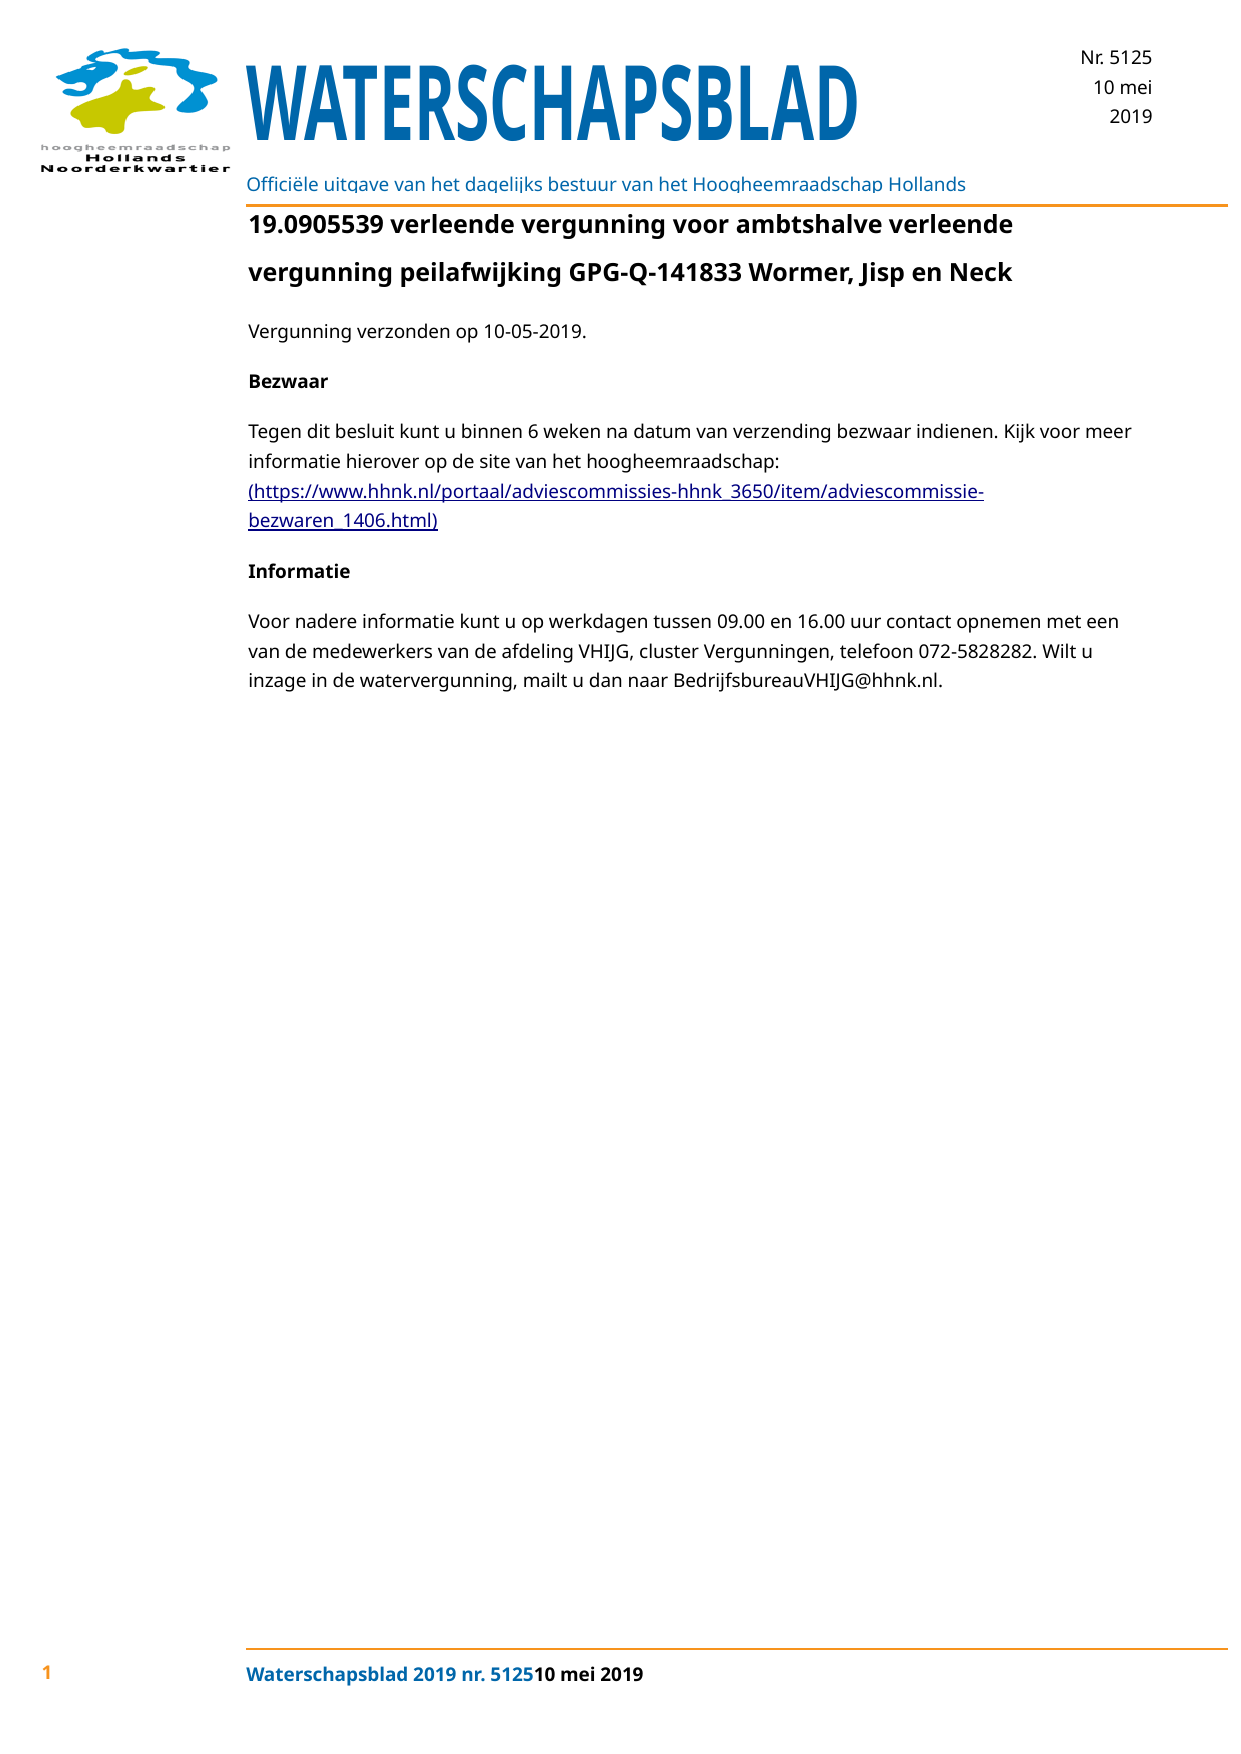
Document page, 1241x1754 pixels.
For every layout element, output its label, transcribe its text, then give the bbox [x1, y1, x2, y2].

text Tegen dit besluit kunt u binnen 6 weken na datum van verzending bezwaar indienen. Kijk voor meer informatie hierover op de site van het hoogheemraadschap: (https://www.hhnk.nl/portaal/adviescommissies-hhnk_3650/item/adviescommissie-bezwaren_1406.html) [248, 419, 1152, 533]
picture [41, 47, 231, 172]
text Vergunning verzonden op 10-05-2019. [248, 318, 1152, 344]
text Informatie [248, 558, 1152, 584]
text Voor nadere informatie kunt u op werkdagen tussen 09.00 en 16.00 uur contact opnemen met een van de medewerkers van de afdeling VHIJG, cluster Vergunningen, telefoon 072-5828282. Wilt u inzage in de watervergunning, mailt u dan naar BedrijfsbureauVHIJG@hhnk.nl. [248, 608, 1152, 693]
text 19.0905539 verleende vergunning voor ambtshalve verleende vergunning peilafwijking GPG-Q-141833 Wormer, Jisp en Neck [248, 207, 1152, 288]
text Bezwaar [248, 368, 1152, 394]
